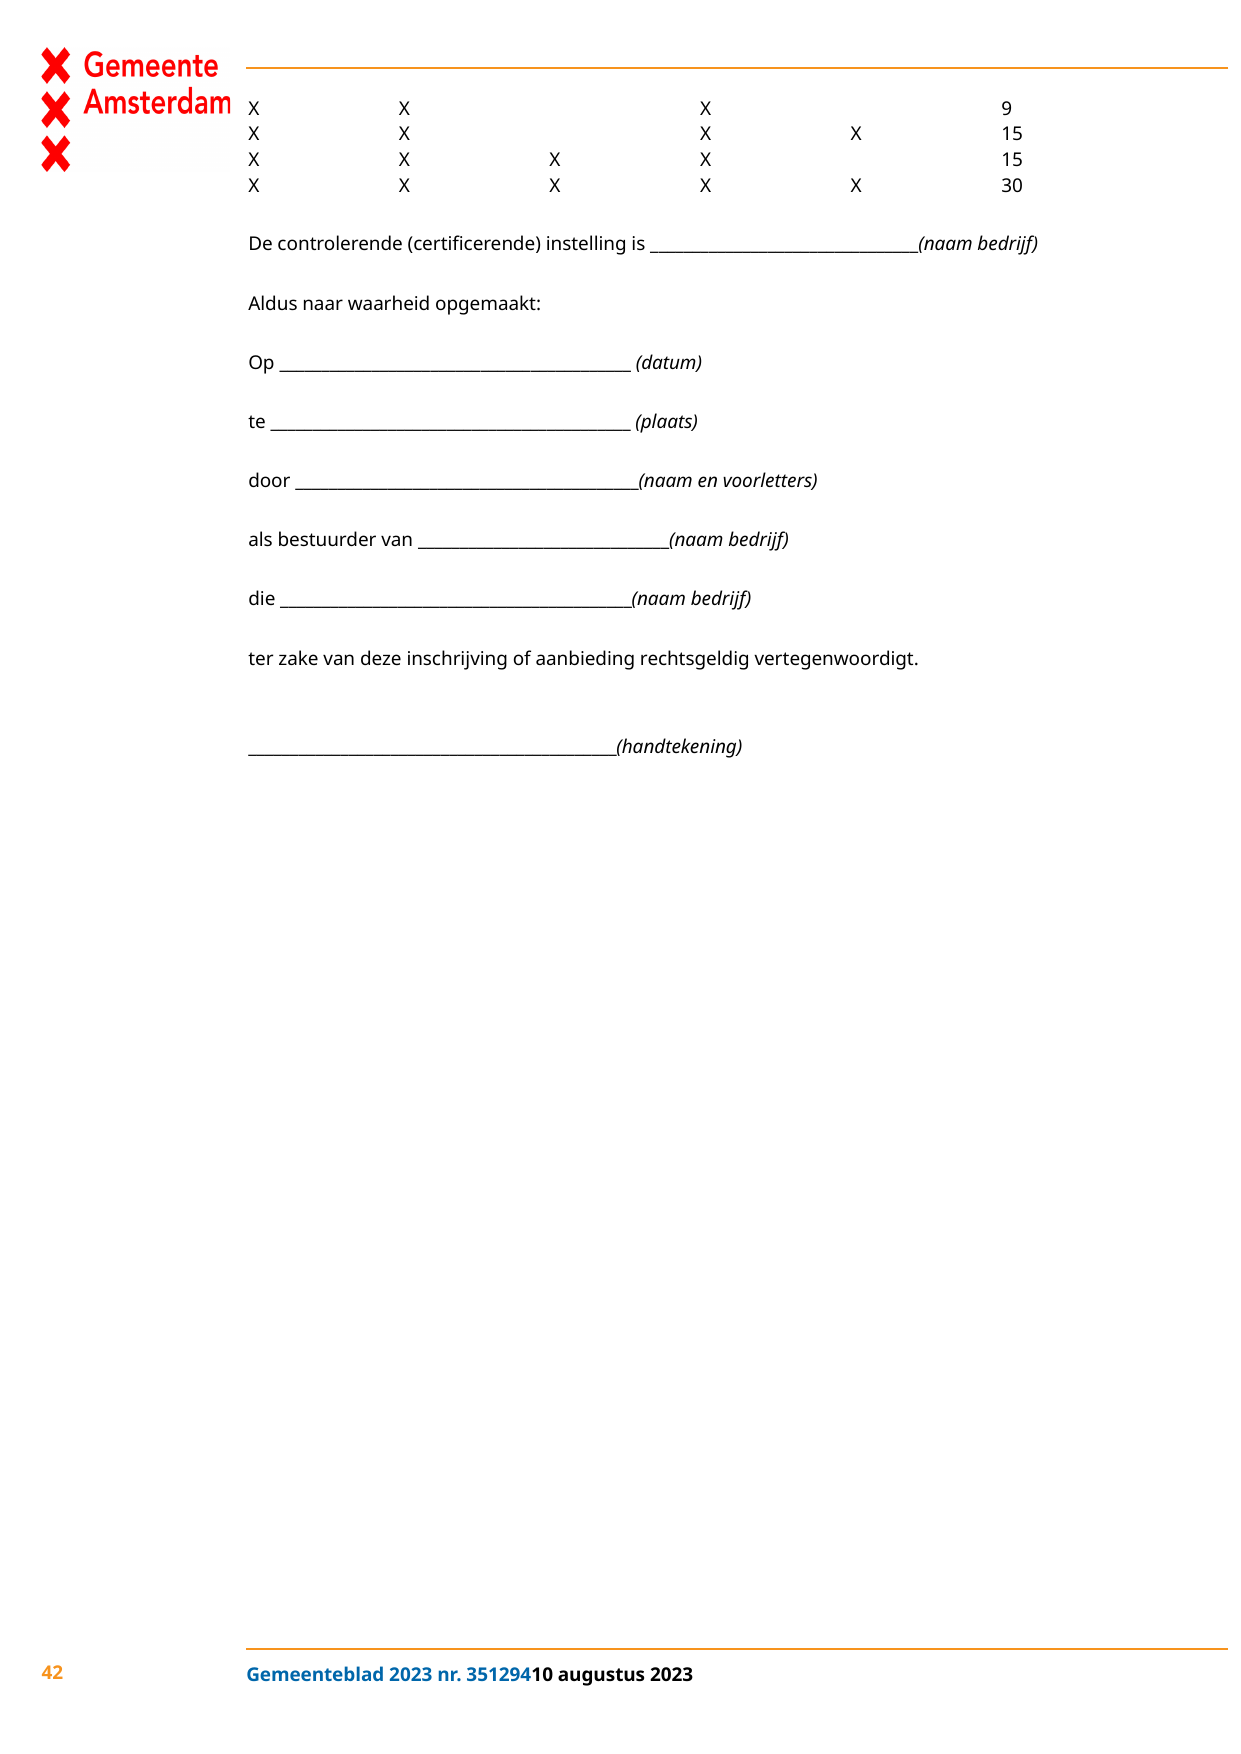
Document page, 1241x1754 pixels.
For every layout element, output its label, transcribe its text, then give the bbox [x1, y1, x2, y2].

table_cell [850, 95, 1001, 121]
text ____________________________________________(handtekening) [248, 733, 1152, 759]
text als bestuurder van ______________________________(naam bedrijf) [248, 526, 1152, 552]
table_cell X [399, 146, 549, 172]
table_cell [549, 95, 700, 121]
text ter zake van deze inschrijving of aanbieding rechtsgeldig vertegenwoordigt. [248, 645, 1152, 670]
table_cell X [700, 95, 850, 121]
picture [41, 47, 231, 172]
text De controlerende (certificerende) instelling is ________________________________(naam bedrijf) [248, 231, 1152, 256]
table_cell X [248, 146, 398, 172]
table_cell X [248, 95, 398, 121]
table_cell X [700, 121, 850, 146]
table_cell [850, 146, 1001, 172]
table_cell X [399, 172, 549, 198]
table_cell X [850, 172, 1001, 198]
table_cell X [399, 121, 549, 146]
table_cell X [700, 146, 850, 172]
text die __________________________________________(naam bedrijf) [248, 586, 1152, 611]
table_cell X [248, 121, 398, 146]
table_cell X [549, 172, 700, 198]
table_cell X [399, 95, 549, 121]
table_cell X [248, 172, 398, 198]
table_cell 15 [1001, 146, 1152, 172]
text door _________________________________________(naam en voorletters) [248, 467, 1152, 493]
text Op __________________________________________ (datum) [248, 349, 1152, 374]
text Aldus naar waarheid opgemaakt: [248, 290, 1152, 315]
table_cell X [700, 172, 850, 198]
text te ___________________________________________ (plaats) [248, 408, 1152, 434]
table_cell X [850, 121, 1001, 146]
table_cell 9 [1001, 95, 1152, 121]
table_cell 15 [1001, 121, 1152, 146]
table_cell 30 [1001, 172, 1152, 198]
table_cell X [549, 146, 700, 172]
table_cell [549, 121, 700, 146]
